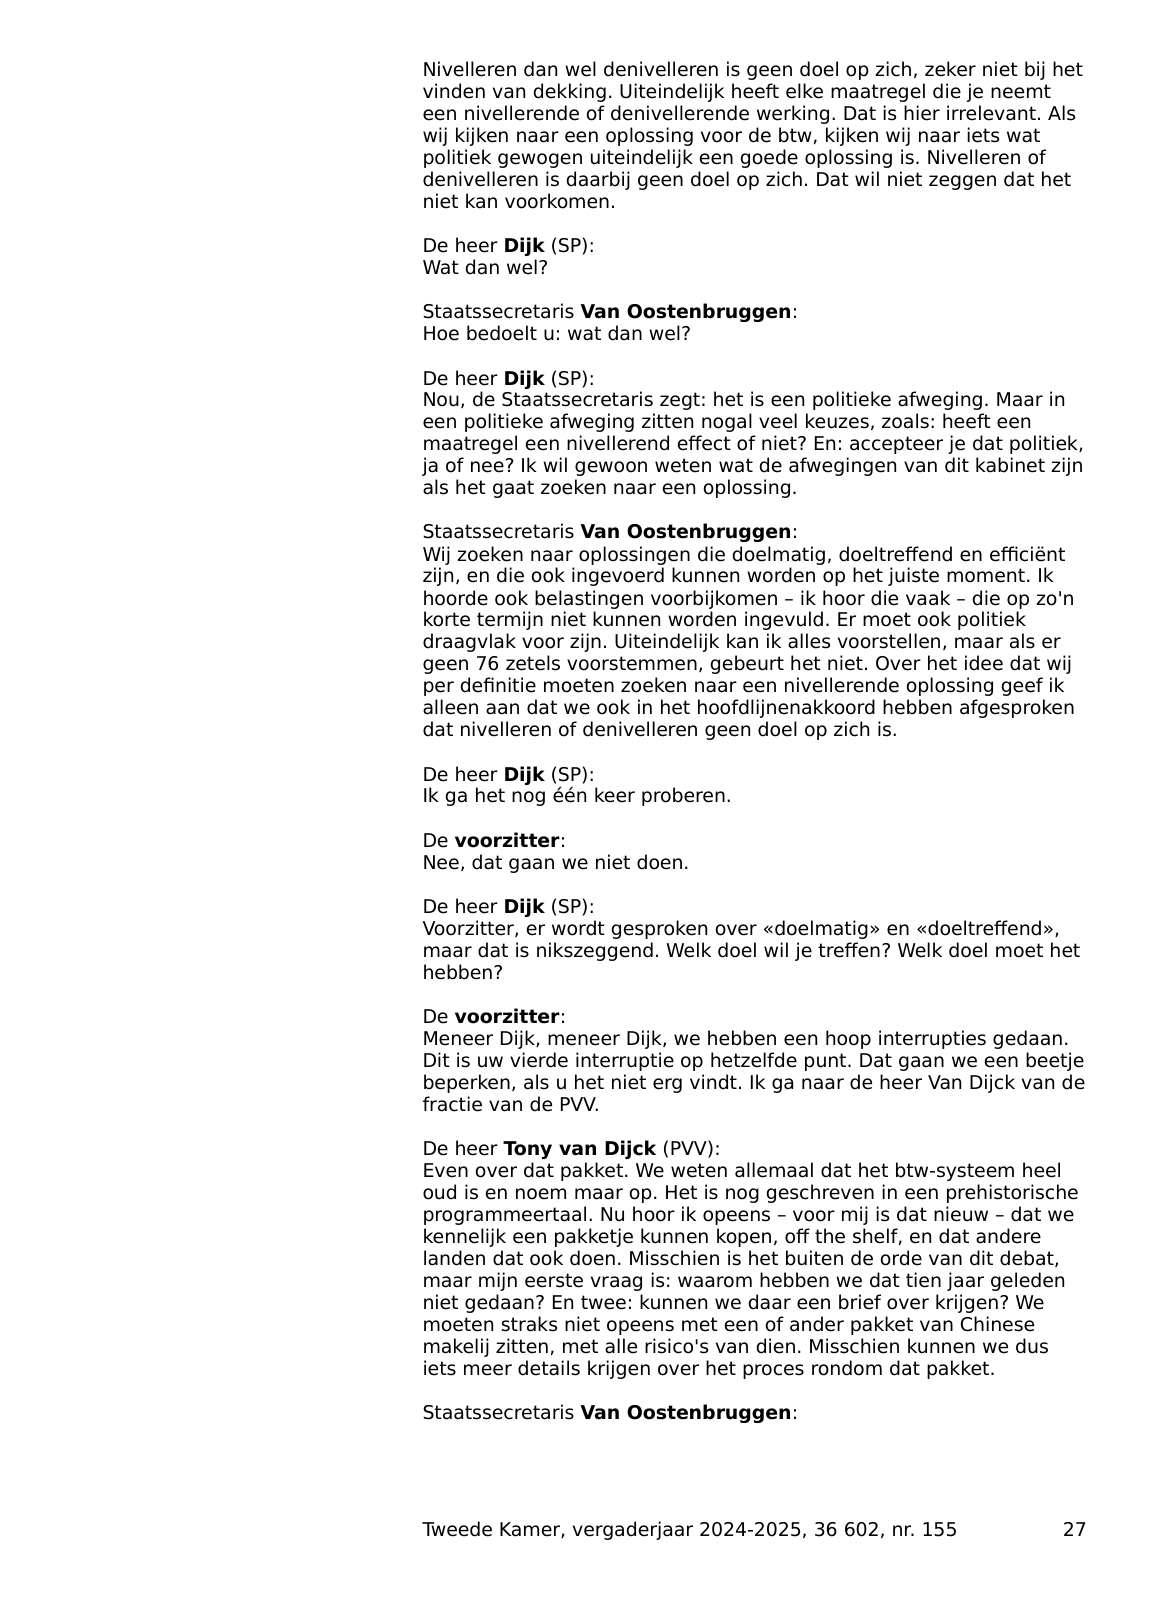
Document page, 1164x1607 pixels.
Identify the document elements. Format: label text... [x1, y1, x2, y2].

text Meneer Dijk, meneer Dijk, we hebben een hoop interrupties gedaan. Dit is uw vierde interruptie op hetzelfde punt. Dat gaan we een beetje beperken, als u het niet erg vindt. Ik ga naar de heer Van Dijck van de fractie van de PVV. [422, 1028, 1087, 1116]
text De heer Dijk (SP): [422, 763, 1087, 785]
text Even over dat pakket. We weten allemaal dat het btw-systeem heel oud is en noem maar op. Het is nog geschreven in een prehistorische programmeertaal. Nu hoor ik opeens – voor mij is dat nieuw – dat we kennelijk een pakketje kunnen kopen, off the shelf, en dat andere landen dat ook doen. Misschien is het buiten de orde van dit debat, maar mijn eerste vraag is: waarom hebben we dat tien jaar geleden niet gedaan? En twee: kunnen we daar een brief over krijgen? We moeten straks niet opeens met een of ander pakket van Chinese makelij zitten, met alle risico's van dien. Misschien kunnen we dus iets meer details krijgen over het proces rondom dat pakket. [422, 1160, 1087, 1380]
text De heer Dijk (SP): [422, 235, 1087, 257]
text Wat dan wel? [422, 257, 1087, 279]
text Wij zoeken naar oplossingen die doelmatig, doeltreffend en efficiënt zijn, en die ook ingevoerd kunnen worden op het juiste moment. Ik hoorde ook belastingen voorbijkomen – ik hoor die vaak – die op zo'n korte termijn niet kunnen worden ingevuld. Er moet ook politiek draagvlak voor zijn. Uiteindelijk kan ik alles voorstellen, maar als er geen 76 zetels voorstemmen, gebeurt het niet. Over het idee dat wij per definitie moeten zoeken naar een nivellerende oplossing geef ik alleen aan dat we ook in het hoofdlijnenakkoord hebben afgesproken dat nivelleren of denivelleren geen doel op zich is. [422, 543, 1087, 741]
text De voorzitter: [422, 1006, 1087, 1028]
text Staatssecretaris Van Oostenbruggen: [422, 301, 1087, 323]
text De heer Dijk (SP): [422, 896, 1087, 918]
text Ik ga het nog één keer proberen. [422, 785, 1087, 807]
text Nivelleren dan wel denivelleren is geen doel op zich, zeker niet bij het vinden van dekking. Uiteindelijk heeft elke maatregel die je neemt een nivellerende of denivellerende werking. Dat is hier irrelevant. Als wij kijken naar een oplossing voor de btw, kijken wij naar iets wat politiek gewogen uiteindelijk een goede oplossing is. Nivelleren of denivelleren is daarbij geen doel op zich. Dat wil niet zeggen dat het niet kan voorkomen. [422, 59, 1087, 213]
text Staatssecretaris Van Oostenbruggen: [422, 521, 1087, 543]
text De heer Dijk (SP): [422, 367, 1087, 389]
text Nou, de Staatssecretaris zegt: het is een politieke afweging. Maar in een politieke afweging zitten nogal veel keuzes, zoals: heeft een maatregel een nivellerend effect of niet? En: accepteer je dat politiek, ja of nee? Ik wil gewoon weten wat de afwegingen van dit kabinet zijn als het gaat zoeken naar een oplossing. [422, 389, 1087, 499]
text De heer Tony van Dijck (PVV): [422, 1138, 1087, 1160]
text De voorzitter: [422, 829, 1087, 852]
text Voorzitter, er wordt gesproken over «doelmatig» en «doeltreffend», maar dat is nikszeggend. Welk doel wil je treffen? Welk doel moet het hebben? [422, 918, 1087, 984]
text Staatssecretaris Van Oostenbruggen: [422, 1402, 1087, 1424]
text Hoe bedoelt u: wat dan wel? [422, 323, 1087, 345]
text Nee, dat gaan we niet doen. [422, 852, 1087, 873]
